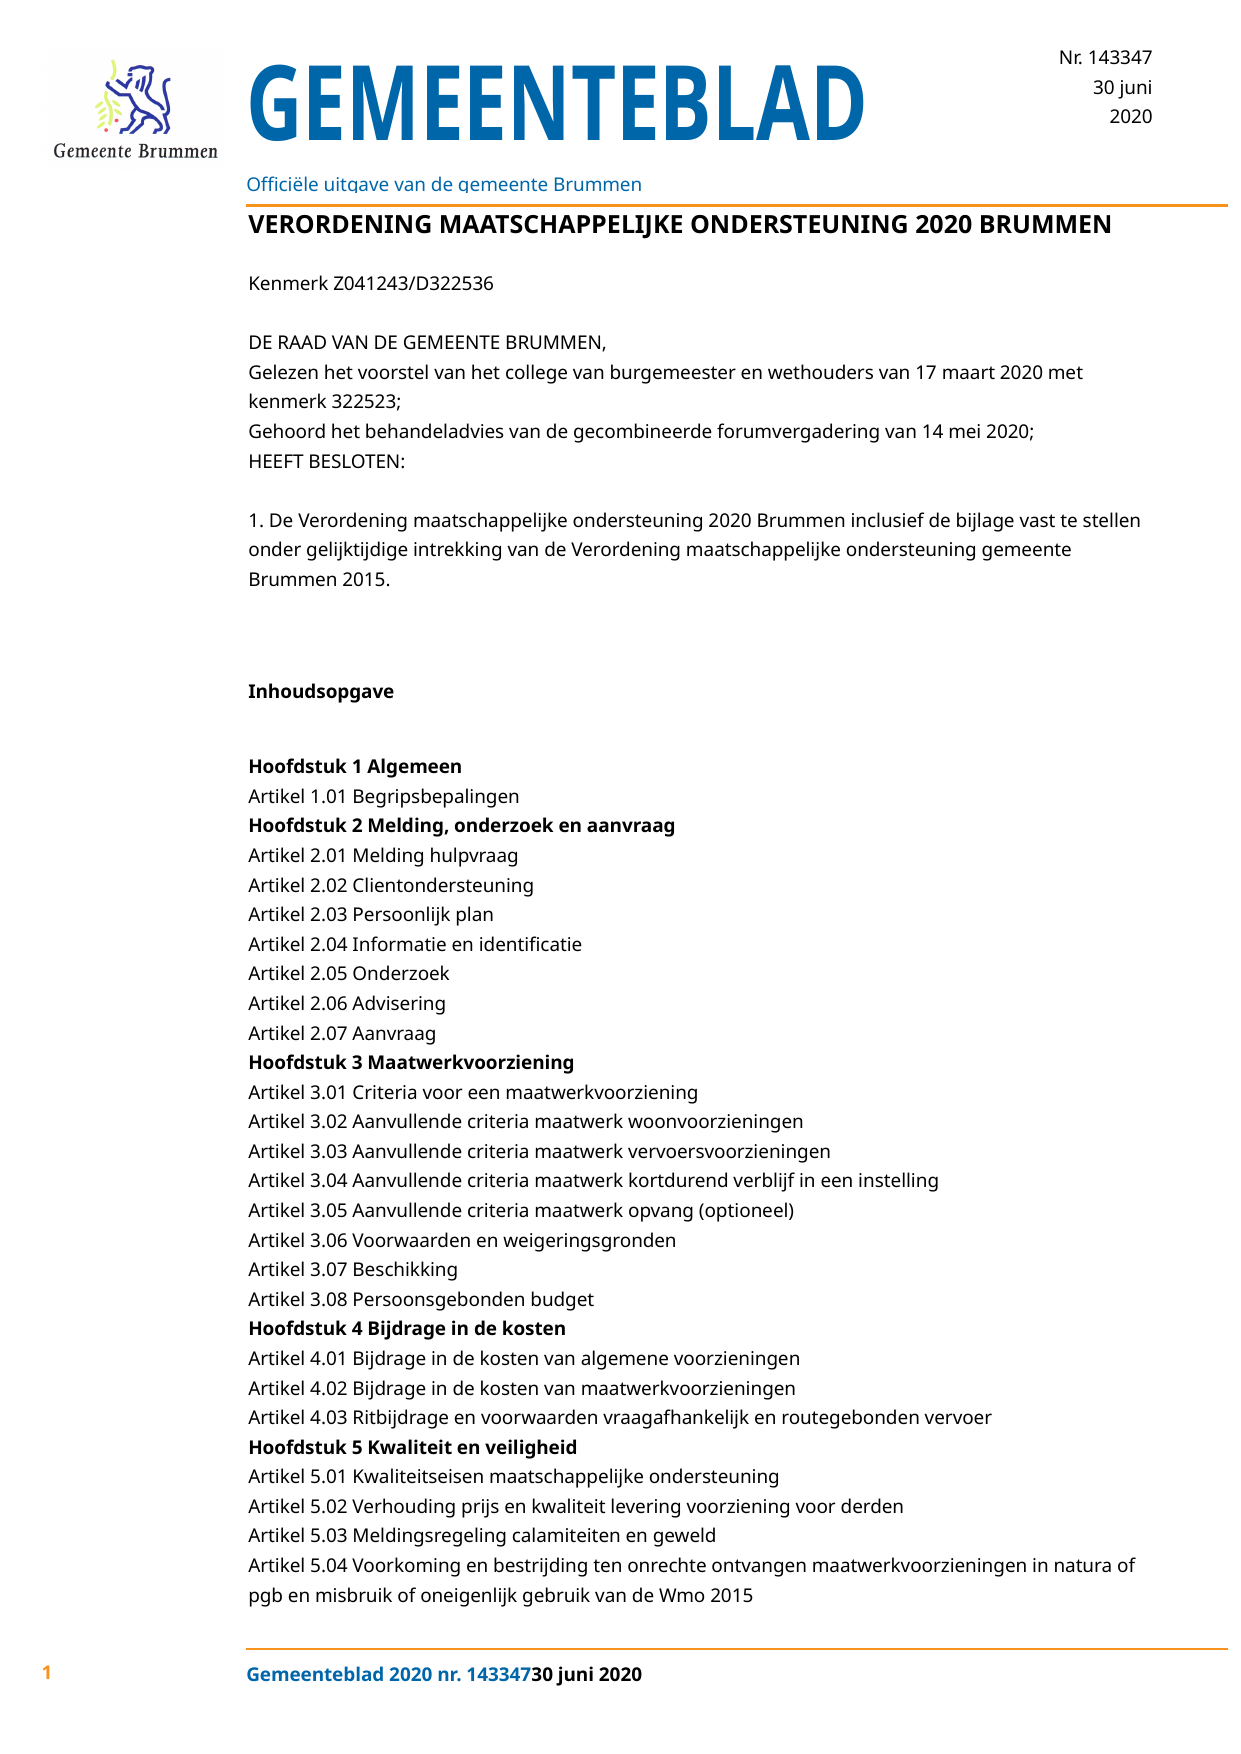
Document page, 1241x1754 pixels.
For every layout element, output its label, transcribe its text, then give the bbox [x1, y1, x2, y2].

text Kenmerk Z041243/D322536 [248, 270, 1152, 296]
text Hoofdstuk 2 Melding, onderzoek en aanvraag [248, 813, 1152, 838]
text Artikel 2.05 Onderzoek [248, 961, 1152, 986]
text Artikel 3.08 Persoonsgebonden budget [248, 1286, 1152, 1312]
text Artikel 2.01 Melding hulpvraag [248, 842, 1152, 868]
text Artikel 3.04 Aanvullende criteria maatwerk kortdurend verblijf in een instelling [248, 1168, 1152, 1193]
text Artikel 5.01 Kwaliteitseisen maatschappelijke ondersteuning [248, 1463, 1152, 1489]
text VERORDENING MAATSCHAPPELIJKE ONDERSTEUNING 2020 BRUMMEN [248, 207, 1152, 241]
text Artikel 3.03 Aanvullende criteria maatwerk vervoersvoorzieningen [248, 1138, 1152, 1164]
text Artikel 3.06 Voorwaarden en weigeringsgronden [248, 1227, 1152, 1252]
text Artikel 3.02 Aanvullende criteria maatwerk woonvoorzieningen [248, 1108, 1152, 1134]
picture [41, 47, 231, 172]
text DE RAAD VAN DE GEMEENTE BRUMMEN, [248, 329, 1152, 355]
text Artikel 4.03 Ritbijdrage en voorwaarden vraagafhankelijk en routegebonden vervoer [248, 1404, 1152, 1430]
text Artikel 4.01 Bijdrage in de kosten van algemene voorzieningen [248, 1345, 1152, 1371]
text HEEFT BESLOTEN: [248, 448, 1152, 473]
text Artikel 3.07 Beschikking [248, 1256, 1152, 1282]
text Artikel 2.06 Advisering [248, 990, 1152, 1016]
text Artikel 3.05 Aanvullende criteria maatwerk opvang (optioneel) [248, 1197, 1152, 1223]
text Hoofdstuk 1 Algemeen [248, 753, 1152, 779]
text Hoofdstuk 5 Kwaliteit en veiligheid [248, 1434, 1152, 1459]
text Artikel 5.03 Meldingsregeling calamiteiten en geweld [248, 1523, 1152, 1548]
text Artikel 4.02 Bijdrage in de kosten van maatwerkvoorzieningen [248, 1375, 1152, 1400]
text Artikel 2.03 Persoonlijk plan [248, 901, 1152, 927]
text Hoofdstuk 3 Maatwerkvoorziening [248, 1049, 1152, 1075]
text Inhoudsopgave [248, 676, 1152, 704]
text Gelezen het voorstel van het college van burgemeester en wethouders van 17 maart 2020 met kenmerk 322523; [248, 359, 1152, 414]
text Artikel 1.01 Begripsbepalingen [248, 783, 1152, 809]
text Artikel 3.01 Criteria voor een maatwerkvoorziening [248, 1079, 1152, 1104]
text Artikel 2.04 Informatie en identificatie [248, 931, 1152, 957]
text 1. De Verordening maatschappelijke ondersteuning 2020 Brummen inclusief de bijlage vast te stellen onder gelijktijdige intrekking van de Verordening maatschappelijke ondersteuning gemeente Brummen 2015. [248, 507, 1152, 592]
text Artikel 5.02 Verhouding prijs en kwaliteit levering voorziening voor derden [248, 1493, 1152, 1519]
text Artikel 2.07 Aanvraag [248, 1020, 1152, 1045]
text Artikel 5.04 Voorkoming en bestrijding ten onrechte ontvangen maatwerkvoorzieningen in natura of pgb en misbruik of oneigenlijk gebruik van de Wmo 2015 [248, 1552, 1152, 1607]
text Gehoord het behandeladvies van de gecombineerde forumvergadering van 14 mei 2020; [248, 418, 1152, 444]
text Hoofdstuk 4 Bijdrage in de kosten [248, 1316, 1152, 1341]
text Artikel 2.02 Clientondersteuning [248, 872, 1152, 897]
